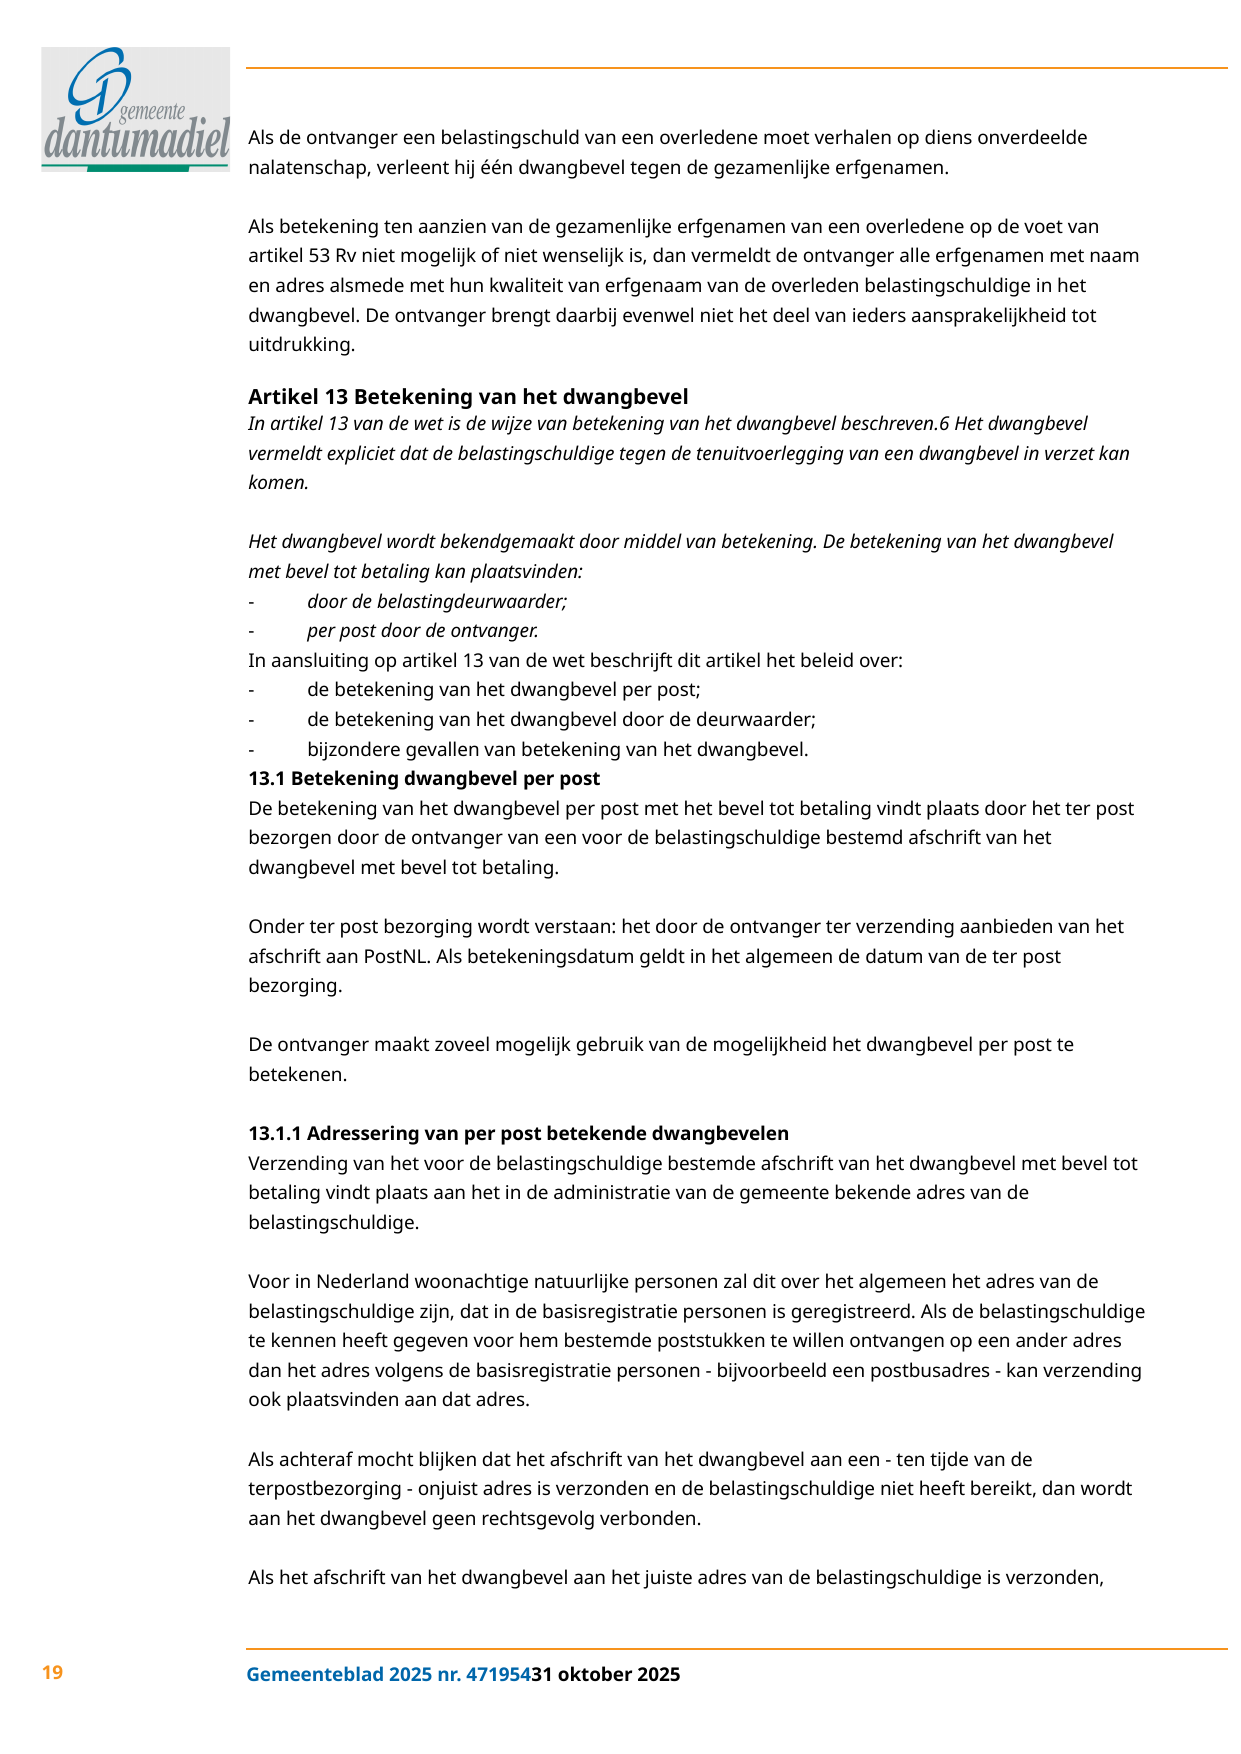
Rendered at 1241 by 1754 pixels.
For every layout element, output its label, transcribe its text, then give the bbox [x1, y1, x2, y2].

text In aansluiting op artikel 13 van de wet beschrijft dit artikel het beleid over: [248, 647, 1152, 673]
list per post door de ontvanger. [248, 617, 1152, 643]
text Voor in Nederland woonachtige natuurlijke personen zal dit over het algemeen het adres van de belastingschuldige zijn, dat in de basisregistratie personen is geregistreerd. Als de belastingschuldige te kennen heeft gegeven voor hem bestemde poststukken te willen ontvangen op een ander adres dan het adres volgens de basisregistratie personen - bijvoorbeeld een postbusadres - kan verzending ook plaatsvinden aan dat adres. [248, 1268, 1152, 1412]
text De ontvanger maakt zoveel mogelijk gebruik van de mogelijkheid het dwangbevel per post te betekenen. [248, 1032, 1152, 1087]
text 13.1 Betekening dwangbevel per post [248, 765, 1152, 791]
list de betekening van het dwangbevel door de deurwaarder; [248, 706, 1152, 732]
text Verzending van het voor de belastingschuldige bestemde afschrift van het dwangbevel met bevel tot betaling vindt plaats aan het in de administratie van de gemeente bekende adres van de belastingschuldige. [248, 1150, 1152, 1235]
text Als achteraf mocht blijken dat het afschrift van het dwangbevel aan een - ten tijde van de terpostbezorging - onjuist adres is verzonden en de belastingschuldige niet heeft bereikt, dan wordt aan het dwangbevel geen rechtsgevolg verbonden. [248, 1446, 1152, 1531]
text Als het afschrift van het dwangbevel aan het juiste adres van de belastingschuldige is verzonden, [248, 1564, 1152, 1590]
text In artikel 13 van de wet is de wijze van betekening van het dwangbevel beschreven.6 Het dwangbevel vermeldt expliciet dat de belastingschuldige tegen de tenuitvoerlegging van een dwangbevel in verzet kan komen. [248, 410, 1152, 495]
text Als de ontvanger een belastingschuld van een overledene moet verhalen op diens onverdeelde nalatenschap, verleent hij één dwangbevel tegen de gezamenlijke erfgenamen. [248, 124, 1152, 180]
text De betekening van het dwangbevel per post met het bevel tot betaling vindt plaats door het ter post bezorgen door de ontvanger van een voor de belastingschuldige bestemd afschrift van het dwangbevel met bevel tot betaling. [248, 795, 1152, 880]
picture [41, 47, 231, 172]
text 13.1.1 Adressering van per post betekende dwangbevelen [248, 1120, 1152, 1146]
list door de belastingdeurwaarder; [248, 588, 1152, 613]
text Onder ter post bezorging wordt verstaan: het door de ontvanger ter verzending aanbieden van het afschrift aan PostNL. Als betekeningsdatum geldt in het algemeen de datum van de ter post bezorging. [248, 913, 1152, 998]
text Het dwangbevel wordt bekendgemaakt door middel van betekening. De betekening van het dwangbevel met bevel tot betaling kan plaatsvinden: [248, 529, 1152, 584]
list de betekening van het dwangbevel per post; [248, 677, 1152, 702]
text Als betekening ten aanzien van de gezamenlijke erfgenamen van een overledene op de voet van artikel 53 Rv niet mogelijk of niet wenselijk is, dan vermeldt de ontvanger alle erfgenamen met naam en adres alsmede met hun kwaliteit van erfgenaam van de overleden belastingschuldige in het dwangbevel. De ontvanger brengt daarbij evenwel niet het deel van ieders aansprakelijkheid tot uitdrukking. [248, 213, 1152, 357]
text Artikel 13 Betekening van het dwangbevel [248, 382, 1152, 410]
list bijzondere gevallen van betekening van het dwangbevel. [248, 736, 1152, 761]
